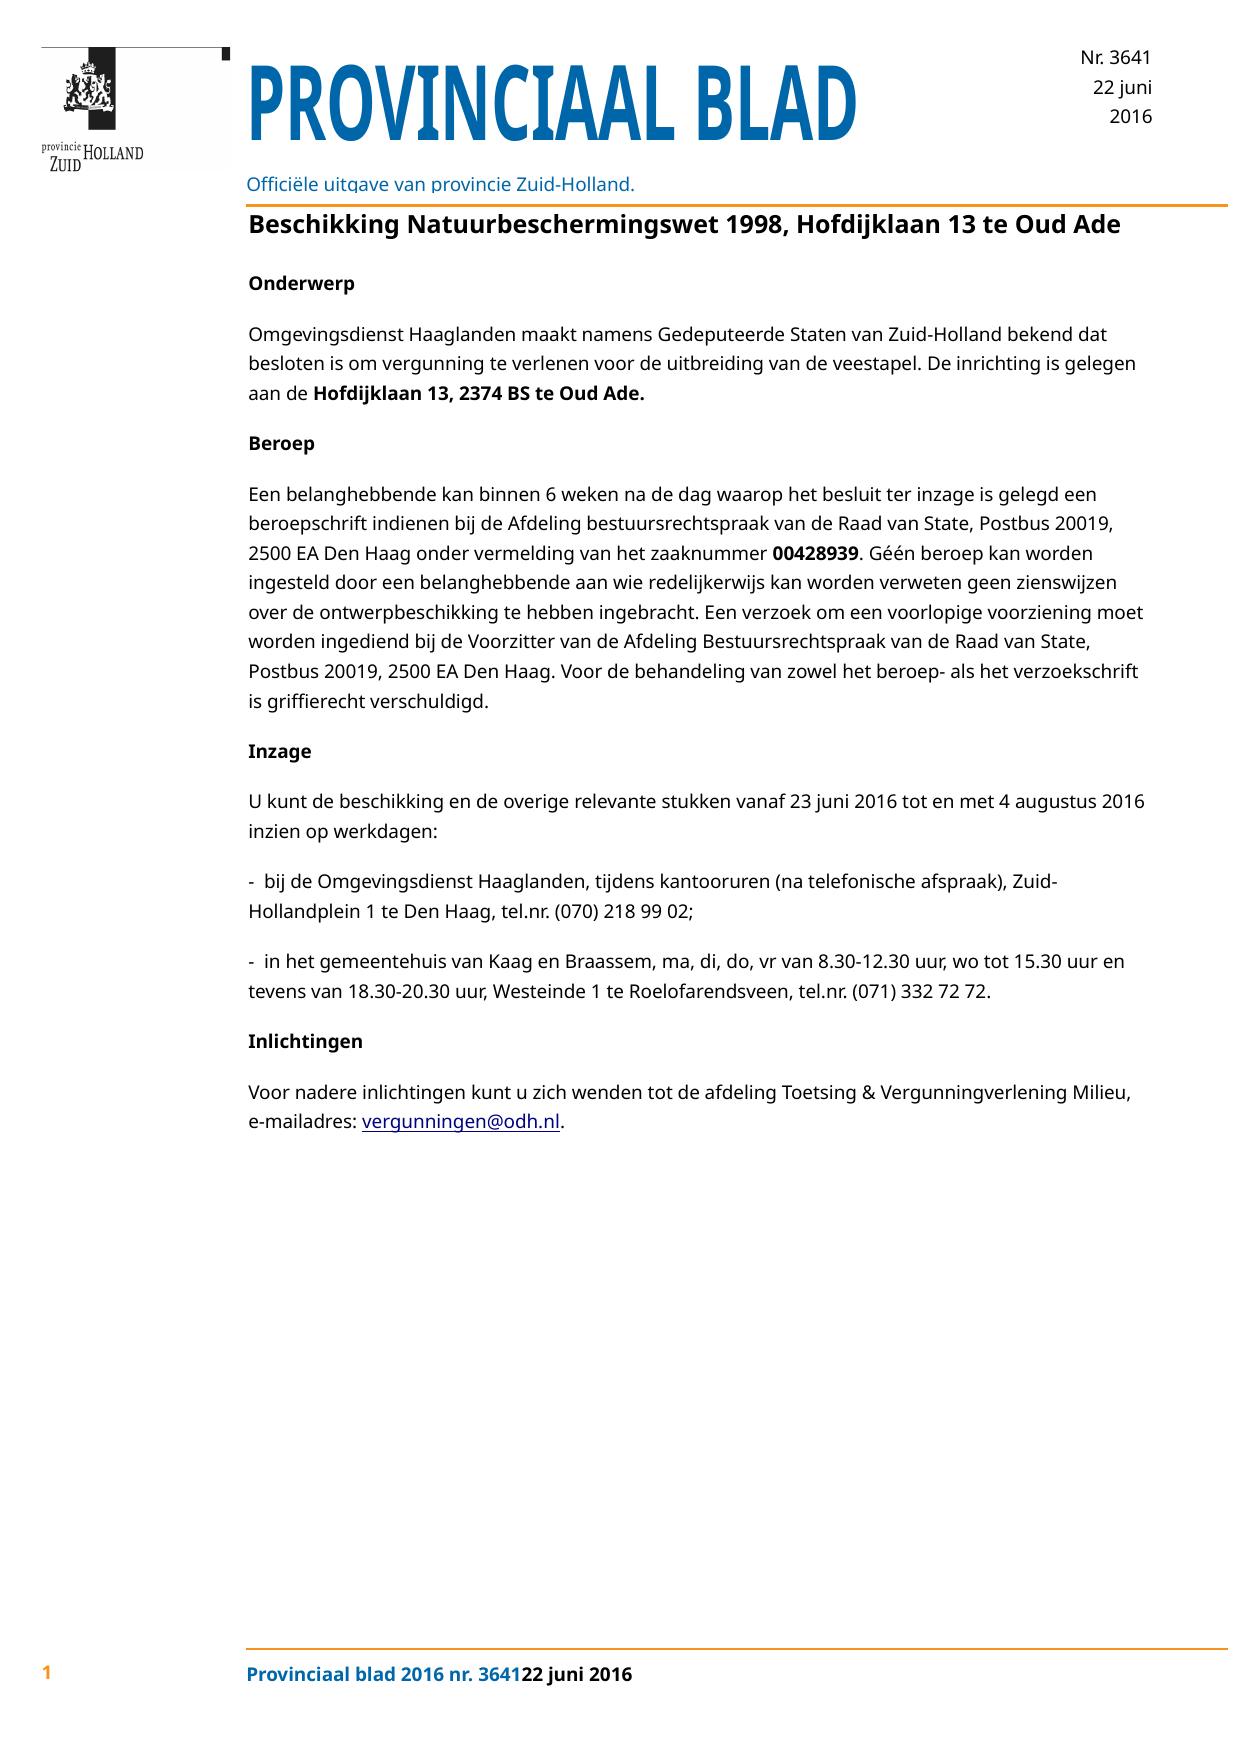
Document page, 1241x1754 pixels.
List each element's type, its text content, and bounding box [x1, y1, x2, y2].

text - in het gemeentehuis van Kaag en Braassem, ma, di, do, vr van 8.30-12.30 uur, wo tot 15.30 uur en tevens van 18.30-20.30 uur, Westeinde 1 te Roelofarendsveen, tel.nr. (071) 332 72 72. [248, 949, 1152, 1004]
text U kunt de beschikking en de overige relevante stukken vanaf 23 juni 2016 tot en met 4 augustus 2016 inzien op werkdagen: [248, 789, 1152, 844]
text Inlichtingen [248, 1029, 1152, 1054]
text Onderwerp [248, 270, 1152, 296]
picture [41, 47, 231, 172]
text Beschikking Natuurbeschermingswet 1998, Hofdijklaan 13 te Oud Ade [248, 207, 1152, 241]
text Inzage [248, 738, 1152, 764]
text - bij de Omgevingsdienst Haaglanden, tijdens kantooruren (na telefonische afspraak), Zuid-Hollandplein 1 te Den Haag, tel.nr. (070) 218 99 02; [248, 869, 1152, 924]
text Een belanghebbende kan binnen 6 weken na de dag waarop het besluit ter inzage is gelegd een beroepschrift indienen bij de Afdeling bestuursrechtspraak van de Raad van State, Postbus 20019, 2500 EA Den Haag onder vermelding van het zaaknummer 00428939. Géén beroep kan worden ingesteld door een belanghebbende aan wie redelijkerwijs kan worden verweten geen zienswijzen over de ontwerpbeschikking te hebben ingebracht. Een verzoek om een voorlopige voorziening moet worden ingediend bij de Voorzitter van de Afdeling Bestuursrechtspraak van de Raad van State, Postbus 20019, 2500 EA Den Haag. Voor de behandeling van zowel het beroep- als het verzoekschrift is griffierecht verschuldigd. [248, 481, 1152, 713]
text Omgevingsdienst Haaglanden maakt namens Gedeputeerde Staten van Zuid-Holland bekend dat besloten is om vergunning te verlenen voor de uitbreiding van de veestapel. De inrichting is gelegen aan de Hofdijklaan 13, 2374 BS te Oud Ade. [248, 321, 1152, 406]
text Voor nadere inlichtingen kunt u zich wenden tot de afdeling Toetsing & Vergunningverlening Milieu, e-mailadres: vergunningen@odh.nl. [248, 1079, 1152, 1134]
text Beroep [248, 430, 1152, 456]
